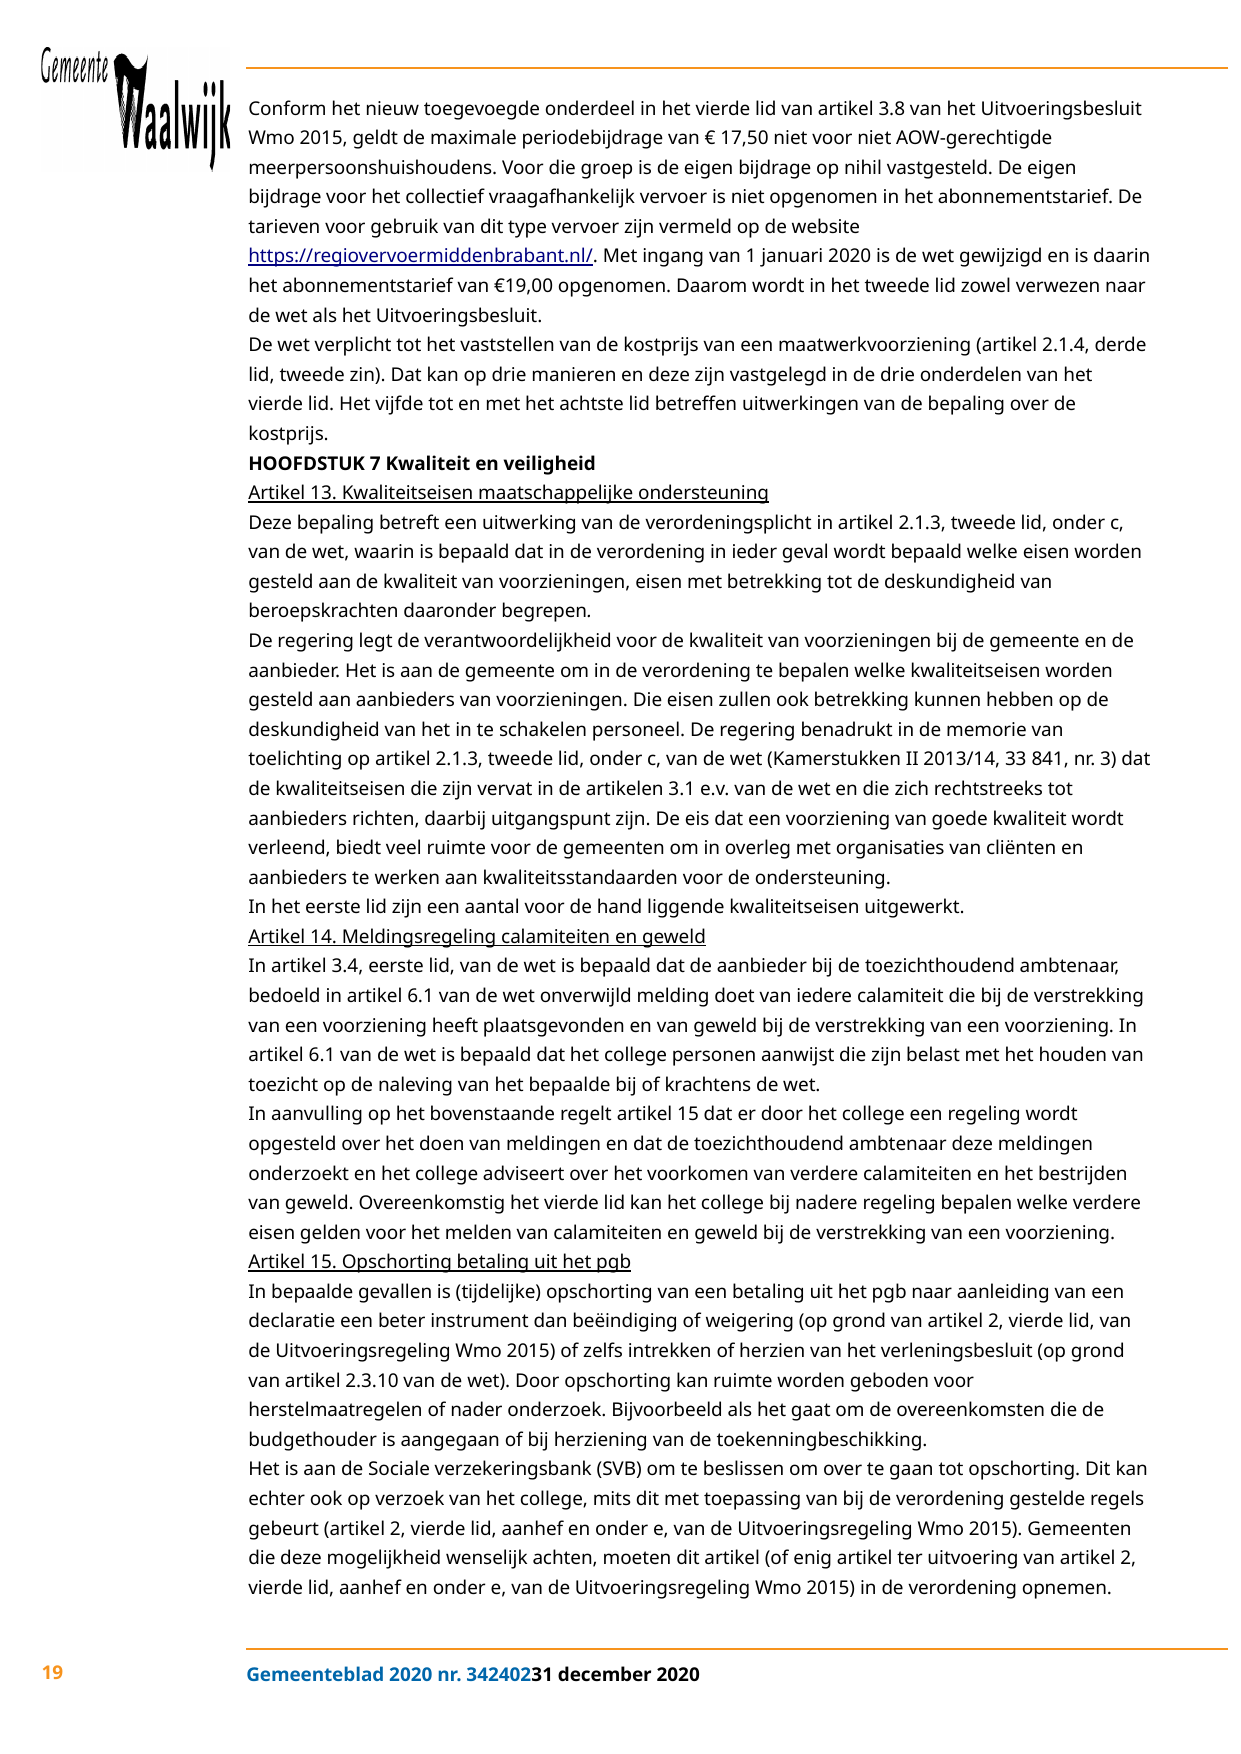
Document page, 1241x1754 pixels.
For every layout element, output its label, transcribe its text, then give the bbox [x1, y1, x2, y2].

text In het eerste lid zijn een aantal voor de hand liggende kwaliteitseisen uitgewerkt. [248, 893, 1152, 919]
text In bepaalde gevallen is (tijdelijke) opschorting van een betaling uit het pgb naar aanleiding van een declaratie een beter instrument dan beëindiging of weigering (op grond van artikel 2, vierde lid, van de Uitvoeringsregeling Wmo 2015) of zelfs intrekken of herzien van het verleningsbesluit (op grond van artikel 2.3.10 van de wet). Door opschorting kan ruimte worden geboden voor herstelmaatregelen of nader onderzoek. Bijvoorbeeld als het gaat om de overeenkomsten die de budgethouder is aangegaan of bij herziening van de toekenningbeschikking. [248, 1278, 1152, 1452]
picture [41, 47, 231, 172]
text HOOFDSTUK 7 Kwaliteit en veiligheid [248, 450, 1152, 476]
text De wet verplicht tot het vaststellen van de kostprijs van een maatwerkvoorziening (artikel 2.1.4, derde lid, tweede zin). Dat kan op drie manieren en deze zijn vastgelegd in de drie onderdelen van het vierde lid. Het vijfde tot en met het achtste lid betreffen uitwerkingen van de bepaling over de kostprijs. [248, 331, 1152, 446]
text In aanvulling op het bovenstaande regelt artikel 15 dat er door het college een regeling wordt opgesteld over het doen van meldingen en dat de toezichthoudend ambtenaar deze meldingen onderzoekt en het college adviseert over het voorkomen van verdere calamiteiten en het bestrijden van geweld. Overeenkomstig het vierde lid kan het college bij nadere regeling bepalen welke verdere eisen gelden voor het melden van calamiteiten en geweld bij de verstrekking van een voorziening. [248, 1101, 1152, 1245]
text In artikel 3.4, eerste lid, van de wet is bepaald dat de aanbieder bij de toezichthoudend ambtenaar, bedoeld in artikel 6.1 van de wet onverwijld melding doet van iedere calamiteit die bij de verstrekking van een voorziening heeft plaatsgevonden en van geweld bij de verstrekking van een voorziening. In artikel 6.1 van de wet is bepaald dat het college personen aanwijst die zijn belast met het houden van toezicht op de naleving van het bepaalde bij of krachtens de wet. [248, 953, 1152, 1097]
text Artikel 15. Opschorting betaling uit het pgb [248, 1248, 1152, 1274]
text Conform het nieuw toegevoegde onderdeel in het vierde lid van artikel 3.8 van het Uitvoeringsbesluit Wmo 2015, geldt de maximale periodebijdrage van € 17,50 niet voor niet AOW-gerechtigde meerpersoonshuishoudens. Voor die groep is de eigen bijdrage op nihil vastgesteld. De eigen bijdrage voor het collectief vraagafhankelijk vervoer is niet opgenomen in het abonnementstarief. De tarieven voor gebruik van dit type vervoer zijn vermeld op de website https://regiovervoermiddenbrabant.nl/. Met ingang van 1 januari 2020 is de wet gewijzigd en is daarin het abonnementstarief van €19,00 opgenomen. Daarom wordt in het tweede lid zowel verwezen naar de wet als het Uitvoeringsbesluit. [248, 95, 1152, 328]
text Artikel 14. Meldingsregeling calamiteiten en geweld [248, 923, 1152, 949]
text Het is aan de Sociale verzekeringsbank (SVB) om te beslissen om over te gaan tot opschorting. Dit kan echter ook op verzoek van het college, mits dit met toepassing van bij de verordening gestelde regels gebeurt (artikel 2, vierde lid, aanhef en onder e, van de Uitvoeringsregeling Wmo 2015). Gemeenten die deze mogelijkheid wenselijk achten, moeten dit artikel (of enig artikel ter uitvoering van artikel 2, vierde lid, aanhef en onder e, van de Uitvoeringsregeling Wmo 2015) in de verordening opnemen. [248, 1456, 1152, 1600]
text Artikel 13. Kwaliteitseisen maatschappelijke ondersteuning [248, 479, 1152, 505]
text Deze bepaling betreft een uitwerking van de verordeningsplicht in artikel 2.1.3, tweede lid, onder c, van de wet, waarin is bepaald dat in de verordening in ieder geval wordt bepaald welke eisen worden gesteld aan de kwaliteit van voorzieningen, eisen met betrekking tot de deskundigheid van beroepskrachten daaronder begrepen. [248, 509, 1152, 623]
text De regering legt de verantwoordelijkheid voor de kwaliteit van voorzieningen bij de gemeente en de aanbieder. Het is aan de gemeente om in de verordening te bepalen welke kwaliteitseisen worden gesteld aan aanbieders van voorzieningen. Die eisen zullen ook betrekking kunnen hebben op de deskundigheid van het in te schakelen personeel. De regering benadrukt in de memorie van toelichting op artikel 2.1.3, tweede lid, onder c, van de wet (Kamerstukken II 2013/14, 33 841, nr. 3) dat de kwaliteitseisen die zijn vervat in de artikelen 3.1 e.v. van de wet en die zich rechtstreeks tot aanbieders richten, daarbij uitgangspunt zijn. De eis dat een voorziening van goede kwaliteit wordt verleend, biedt veel ruimte voor de gemeenten om in overleg met organisaties van cliënten en aanbieders te werken aan kwaliteitsstandaarden voor de ondersteuning. [248, 627, 1152, 890]
